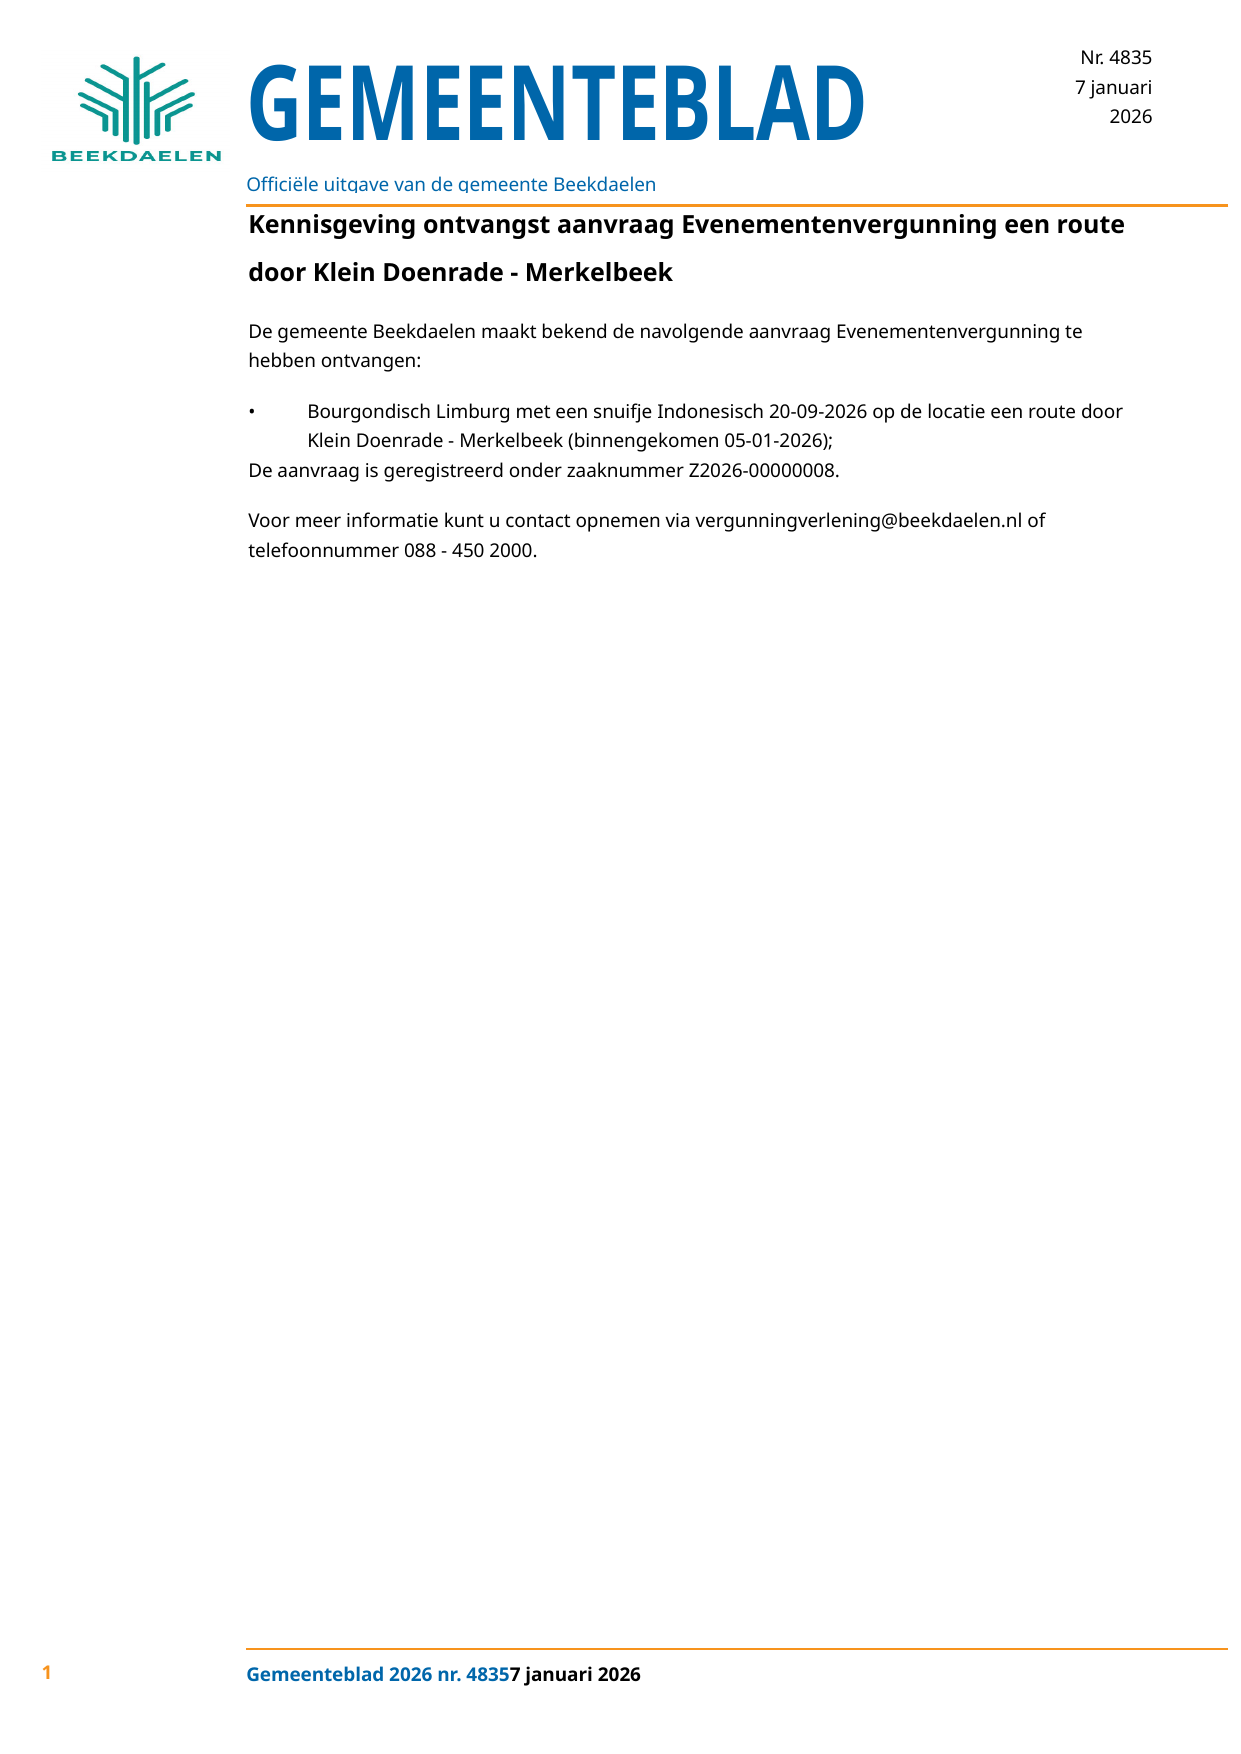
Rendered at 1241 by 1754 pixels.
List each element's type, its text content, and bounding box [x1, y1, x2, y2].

picture [41, 47, 231, 172]
text De aanvraag is geregistreerd onder zaaknummer Z2026-00000008. [248, 457, 1152, 483]
text De gemeente Beekdaelen maakt bekend de navolgende aanvraag Evenementenvergunning te hebben ontvangen: [248, 318, 1152, 373]
text Voor meer informatie kunt u contact opnemen via vergunningverlening@beekdaelen.nl of telefoonnummer 088 - 450 2000. [248, 507, 1152, 563]
text Kennisgeving ontvangst aanvraag Evenementenvergunning een route door Klein Doenrade - Merkelbeek [248, 207, 1152, 288]
list Bourgondisch Limburg met een snuifje Indonesisch 20-09-2026 op de locatie een route door Klein Doenrade - Merkelbeek (binnengekomen 05-01-2026); [248, 398, 1152, 453]
